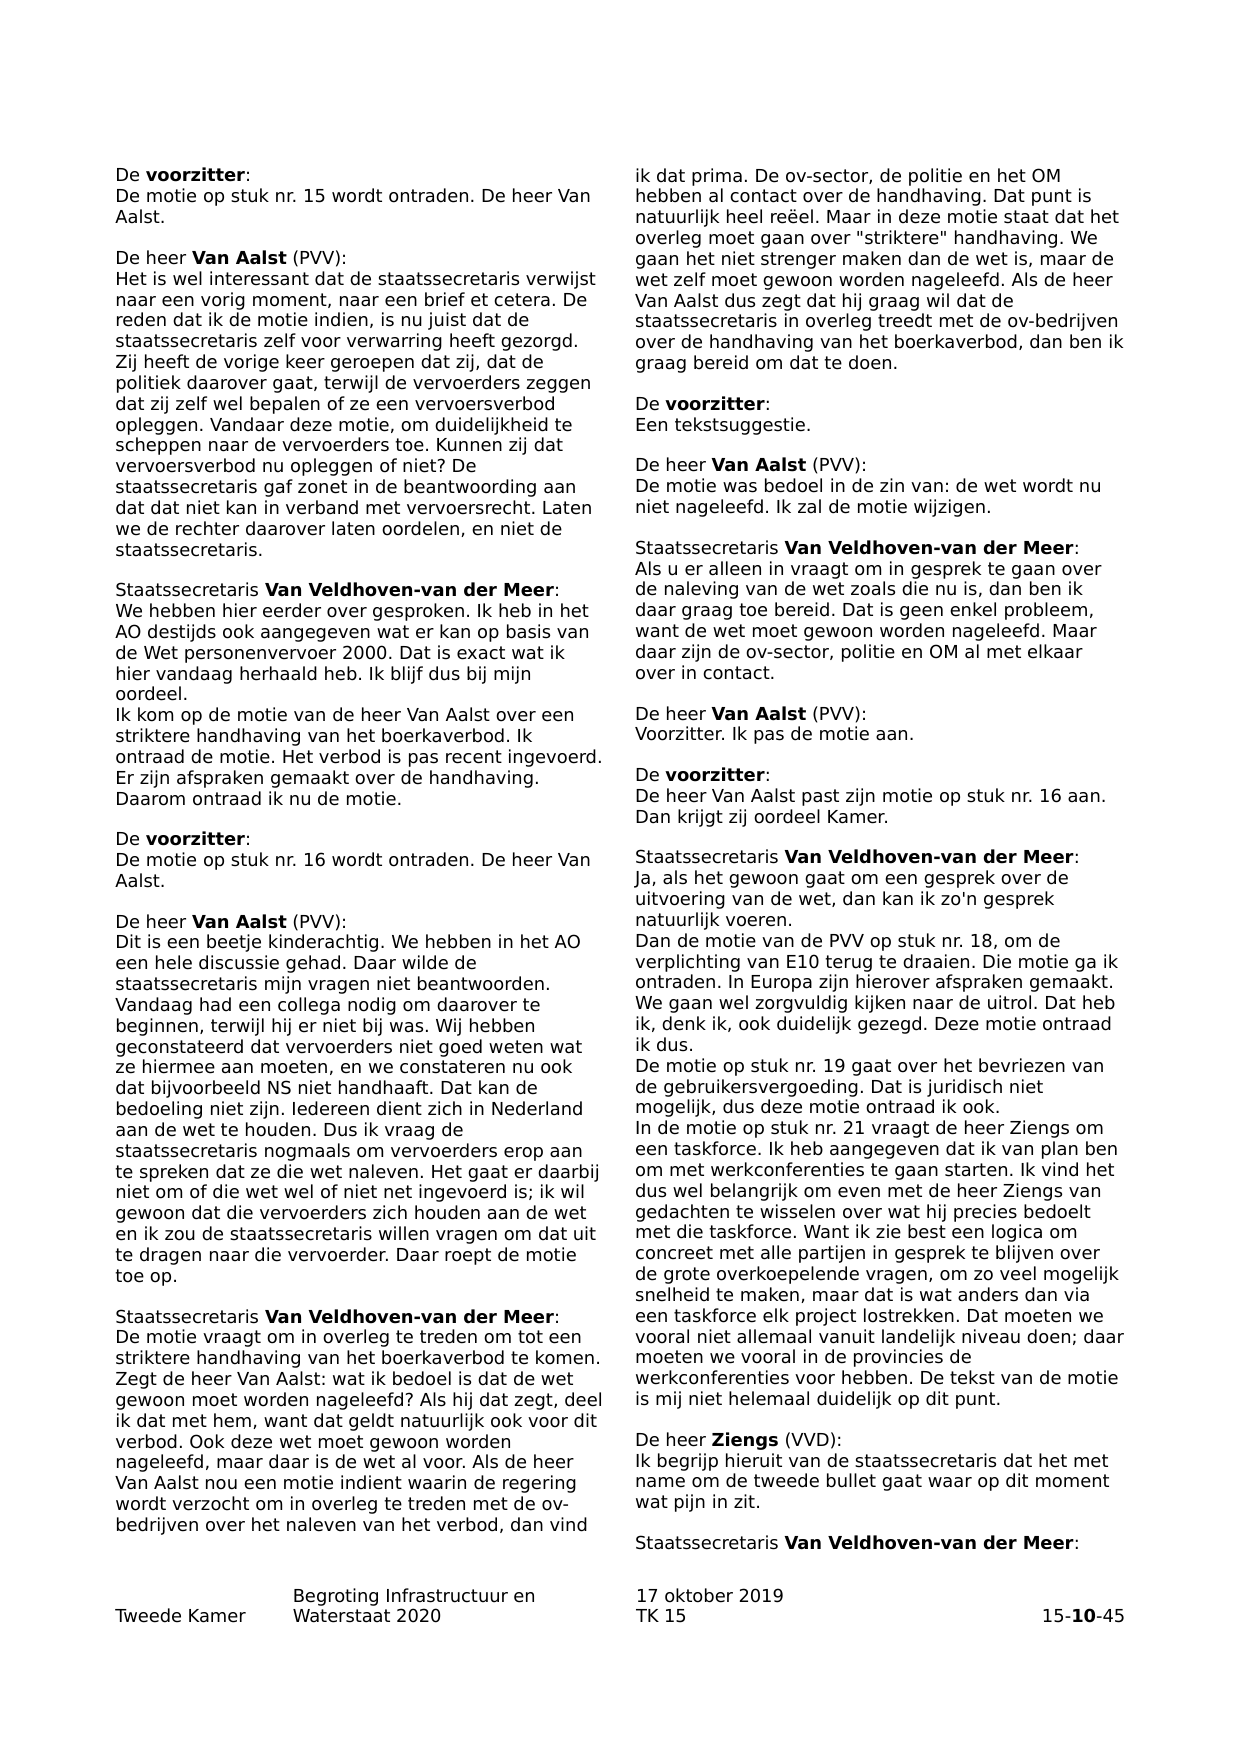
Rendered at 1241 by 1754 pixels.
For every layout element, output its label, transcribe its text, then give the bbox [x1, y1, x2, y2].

text Het is wel interessant dat de staatssecretaris verwijst naar een vorig moment, naar een brief et cetera. De reden dat ik de motie indien, is nu juist dat de staatssecretaris zelf voor verwarring heeft gezorgd. Zij heeft de vorige keer geroepen dat zij, dat de politiek daarover gaat, terwijl de vervoerders zeggen dat zij zelf wel bepalen of ze een vervoersverbod opleggen. Vandaar deze motie, om duidelijkheid te scheppen naar de vervoerders toe. Kunnen zij dat vervoersverbod nu opleggen of niet? De staatssecretaris gaf zonet in de beantwoording aan dat dat niet kan in verband met vervoersrecht. Laten we de rechter daarover laten oordelen, en niet de staatssecretaris. [115, 268, 605, 560]
text De heer Ziengs (VVD): [635, 1430, 1125, 1450]
text Staatssecretaris Van Veldhoven-van der Meer: [635, 847, 1125, 868]
text De voorzitter: [635, 394, 1125, 414]
text De voorzitter: [635, 765, 1125, 786]
text In de motie op stuk nr. 21 vraagt de heer Ziengs om een taskforce. Ik heb aangegeven dat ik van plan ben om met werkconferenties te gaan starten. Ik vind het dus wel belangrijk om even met de heer Ziengs van gedachten te wisselen over wat hij precies bedoelt met die taskforce. Want ik zie best een logica om concreet met alle partijen in gesprek te blijven over de grote overkoepelende vragen, om zo veel mogelijk snelheid te maken, maar dat is wat anders dan via een taskforce elk project lostrekken. Dat moeten we vooral niet allemaal vanuit landelijk niveau doen; daar moeten we vooral in de provincies de werkconferenties voor hebben. De tekst van de motie is mij niet helemaal duidelijk op dit punt. [635, 1118, 1125, 1410]
text Als u er alleen in vraagt om in gesprek te gaan over de naleving van de wet zoals die nu is, dan ben ik daar graag toe bereid. Dat is geen enkel probleem, want de wet moet gewoon worden nageleefd. Maar daar zijn de ov-sector, politie en OM al met elkaar over in contact. [635, 558, 1125, 683]
text Dit is een beetje kinderachtig. We hebben in het AO een hele discussie gehad. Daar wilde de staatssecretaris mijn vragen niet beantwoorden. Vandaag had een collega nodig om daarover te beginnen, terwijl hij er niet bij was. Wij hebben geconstateerd dat vervoerders niet goed weten wat ze hiermee aan moeten, en we constateren nu ook dat bijvoorbeeld NS niet handhaaft. Dat kan de bedoeling niet zijn. Iedereen dient zich in Nederland aan de wet te houden. Dus ik vraag de staatssecretaris nogmaals om vervoerders erop aan te spreken dat ze die wet naleven. Het gaat er daarbij niet om of die wet wel of niet net ingevoerd is; ik wil gewoon dat die vervoerders zich houden aan de wet en ik zou de staatssecretaris willen vragen om dat uit te dragen naar die vervoerder. Daar roept de motie toe op. [115, 932, 605, 1286]
text De motie vraagt om in overleg te treden om tot een striktere handhaving van het boerkaverbod te komen. Zegt de heer Van Aalst: wat ik bedoel is dat de wet gewoon moet worden nageleefd? Als hij dat zegt, deel ik dat met hem, want dat geldt natuurlijk ook voor dit verbod. Ook deze wet moet gewoon worden nageleefd, maar daar is de wet al voor. Als de heer Van Aalst nou een motie indient waarin de regering wordt verzocht om in overleg te treden met de ov-bedrijven over het naleven van het verbod, dan vind [115, 1327, 605, 1536]
text De heer Van Aalst (PVV): [635, 703, 1125, 724]
text Staatssecretaris Van Veldhoven-van der Meer: [115, 580, 605, 601]
text De heer Van Aalst (PVV): [115, 248, 605, 268]
text Ja, als het gewoon gaat om een gesprek over de uitvoering van de wet, dan kan ik zo'n gesprek natuurlijk voeren. [635, 868, 1125, 931]
text Staatssecretaris Van Veldhoven-van der Meer: [115, 1306, 605, 1327]
text De motie was bedoel in de zin van: de wet wordt nu niet nageleefd. Ik zal de motie wijzigen. [635, 476, 1125, 518]
text Een tekstsuggestie. [635, 414, 1125, 435]
text De motie op stuk nr. 19 gaat over het bevriezen van de gebruikersvergoeding. Dat is juridisch niet mogelijk, dus deze motie ontraad ik ook. [635, 1056, 1125, 1118]
text Ik kom op de motie van de heer Van Aalst over een striktere handhaving van het boerkaverbod. Ik ontraad de motie. Het verbod is pas recent ingevoerd. Er zijn afspraken gemaakt over de handhaving. Daarom ontraad ik nu de motie. [115, 705, 605, 809]
text De motie op stuk nr. 16 wordt ontraden. De heer Van Aalst. [115, 850, 605, 892]
text Ik begrijp hieruit van de staatssecretaris dat het met name om de tweede bullet gaat waar op dit moment wat pijn in zit. [635, 1450, 1125, 1513]
text Dan de motie van de PVV op stuk nr. 18, om de verplichting van E10 terug te draaien. Die motie ga ik ontraden. In Europa zijn hierover afspraken gemaakt. We gaan wel zorgvuldig kijken naar de uitrol. Dat heb ik, denk ik, ook duidelijk gezegd. Deze motie ontraad ik dus. [635, 931, 1125, 1056]
text De heer Van Aalst past zijn motie op stuk nr. 16 aan. Dan krijgt zij oordeel Kamer. [635, 786, 1125, 827]
text We hebben hier eerder over gesproken. Ik heb in het AO destijds ook aangegeven wat er kan op basis van de Wet personenvervoer 2000. Dat is exact wat ik hier vandaag herhaald heb. Ik blijf dus bij mijn oordeel. [115, 601, 605, 705]
text De motie op stuk nr. 15 wordt ontraden. De heer Van Aalst. [115, 186, 605, 228]
text De heer Van Aalst (PVV): [635, 455, 1125, 476]
text ik dat prima. De ov-sector, de politie en het OM hebben al contact over de handhaving. Dat punt is natuurlijk heel reëel. Maar in deze motie staat dat het overleg moet gaan over "striktere" handhaving. We gaan het niet strenger maken dan de wet is, maar de wet zelf moet gewoon worden nageleefd. Als de heer Van Aalst dus zegt dat hij graag wil dat de staatssecretaris in overleg treedt met de ov-bedrijven over de handhaving van het boerkaverbod, dan ben ik graag bereid om dat te doen. [635, 165, 1125, 374]
text De heer Van Aalst (PVV): [115, 912, 605, 932]
text Staatssecretaris Van Veldhoven-van der Meer: [635, 1533, 1125, 1554]
text Staatssecretaris Van Veldhoven-van der Meer: [635, 538, 1125, 558]
text De voorzitter: [115, 829, 605, 850]
text Voorzitter. Ik pas de motie aan. [635, 724, 1125, 745]
text De voorzitter: [115, 165, 605, 186]
